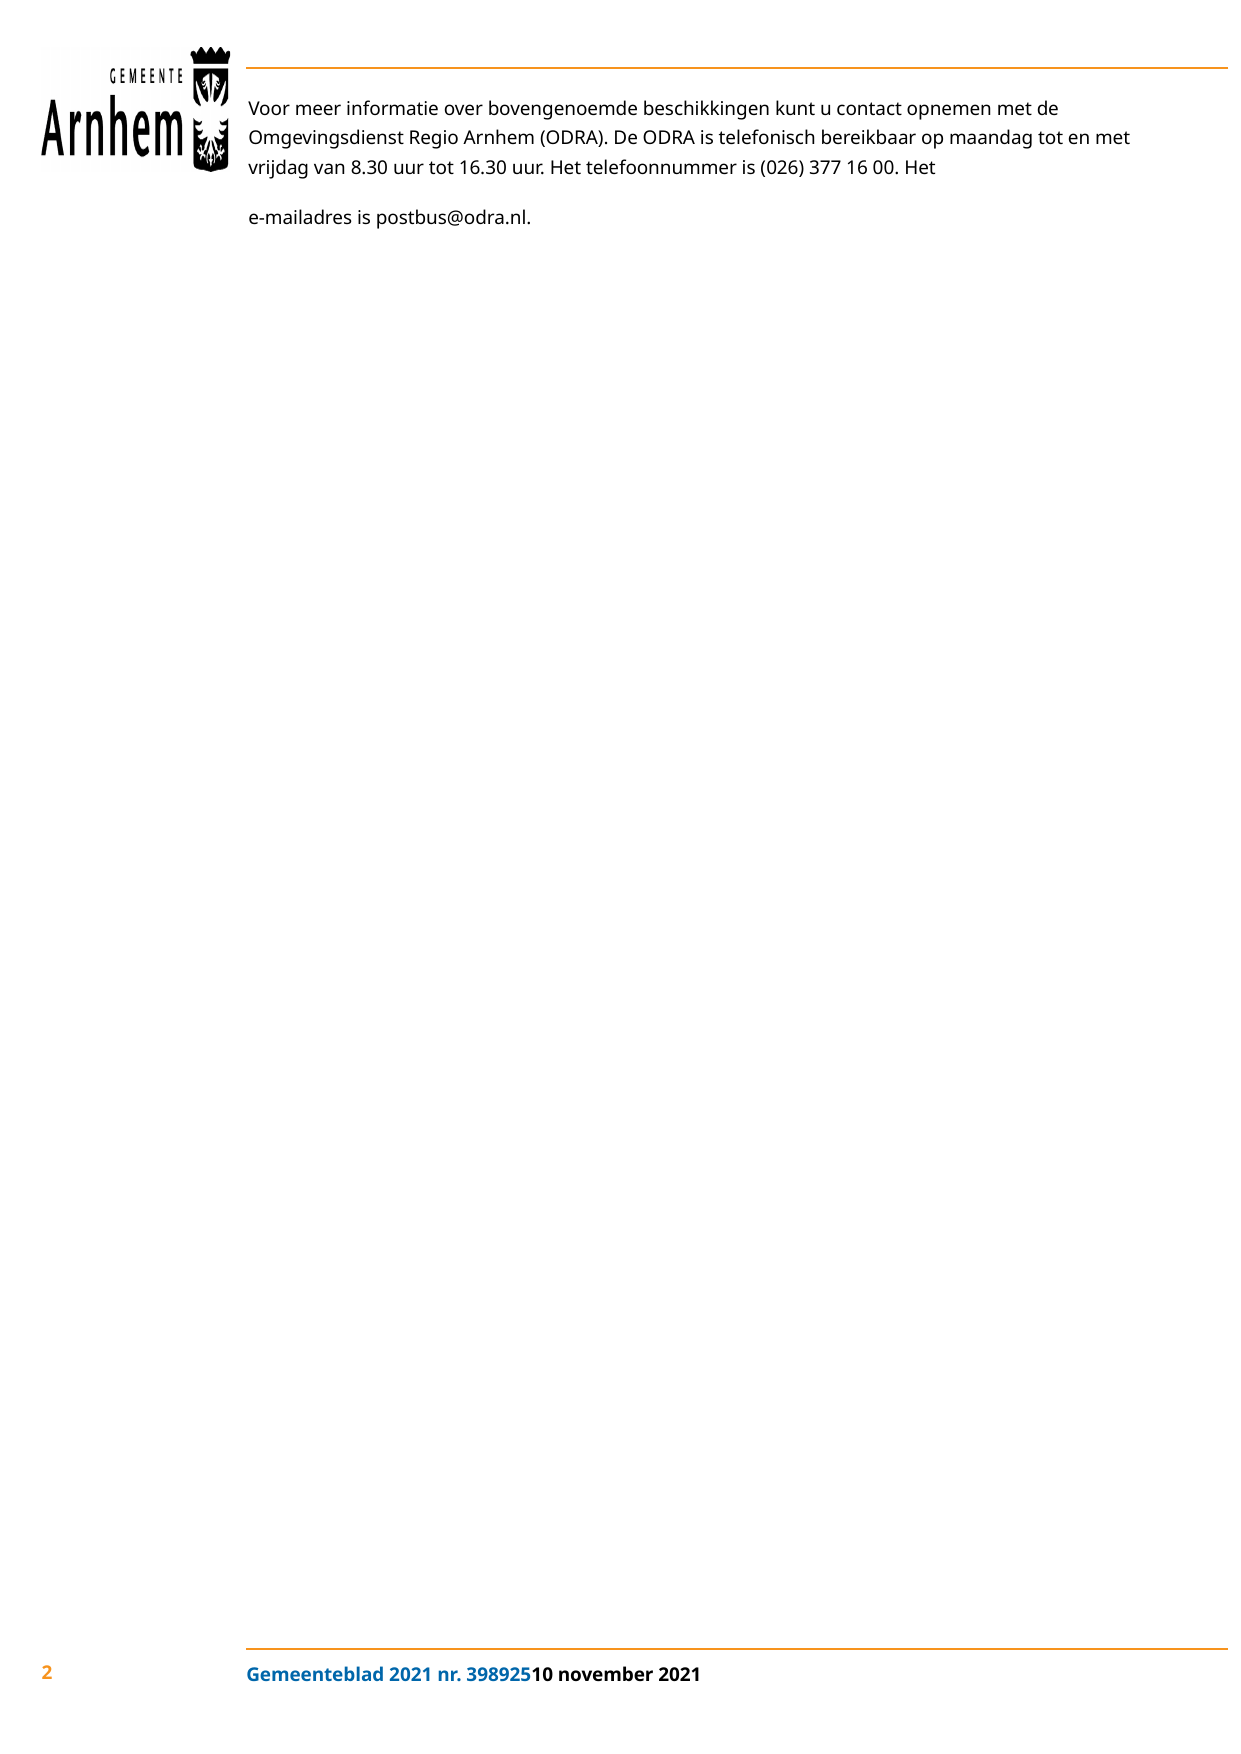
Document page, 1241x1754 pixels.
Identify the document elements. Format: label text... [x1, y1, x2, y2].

text Voor meer informatie over bovengenoemde beschikkingen kunt u contact opnemen met de Omgevingsdienst Regio Arnhem (ODRA). De ODRA is telefonisch bereikbaar op maandag tot en met vrijdag van 8.30 uur tot 16.30 uur. Het telefoonnummer is (026) 377 16 00. Het [248, 95, 1152, 180]
picture [41, 47, 231, 172]
text e-mailadres is postbus@odra.nl. [248, 204, 1152, 230]
